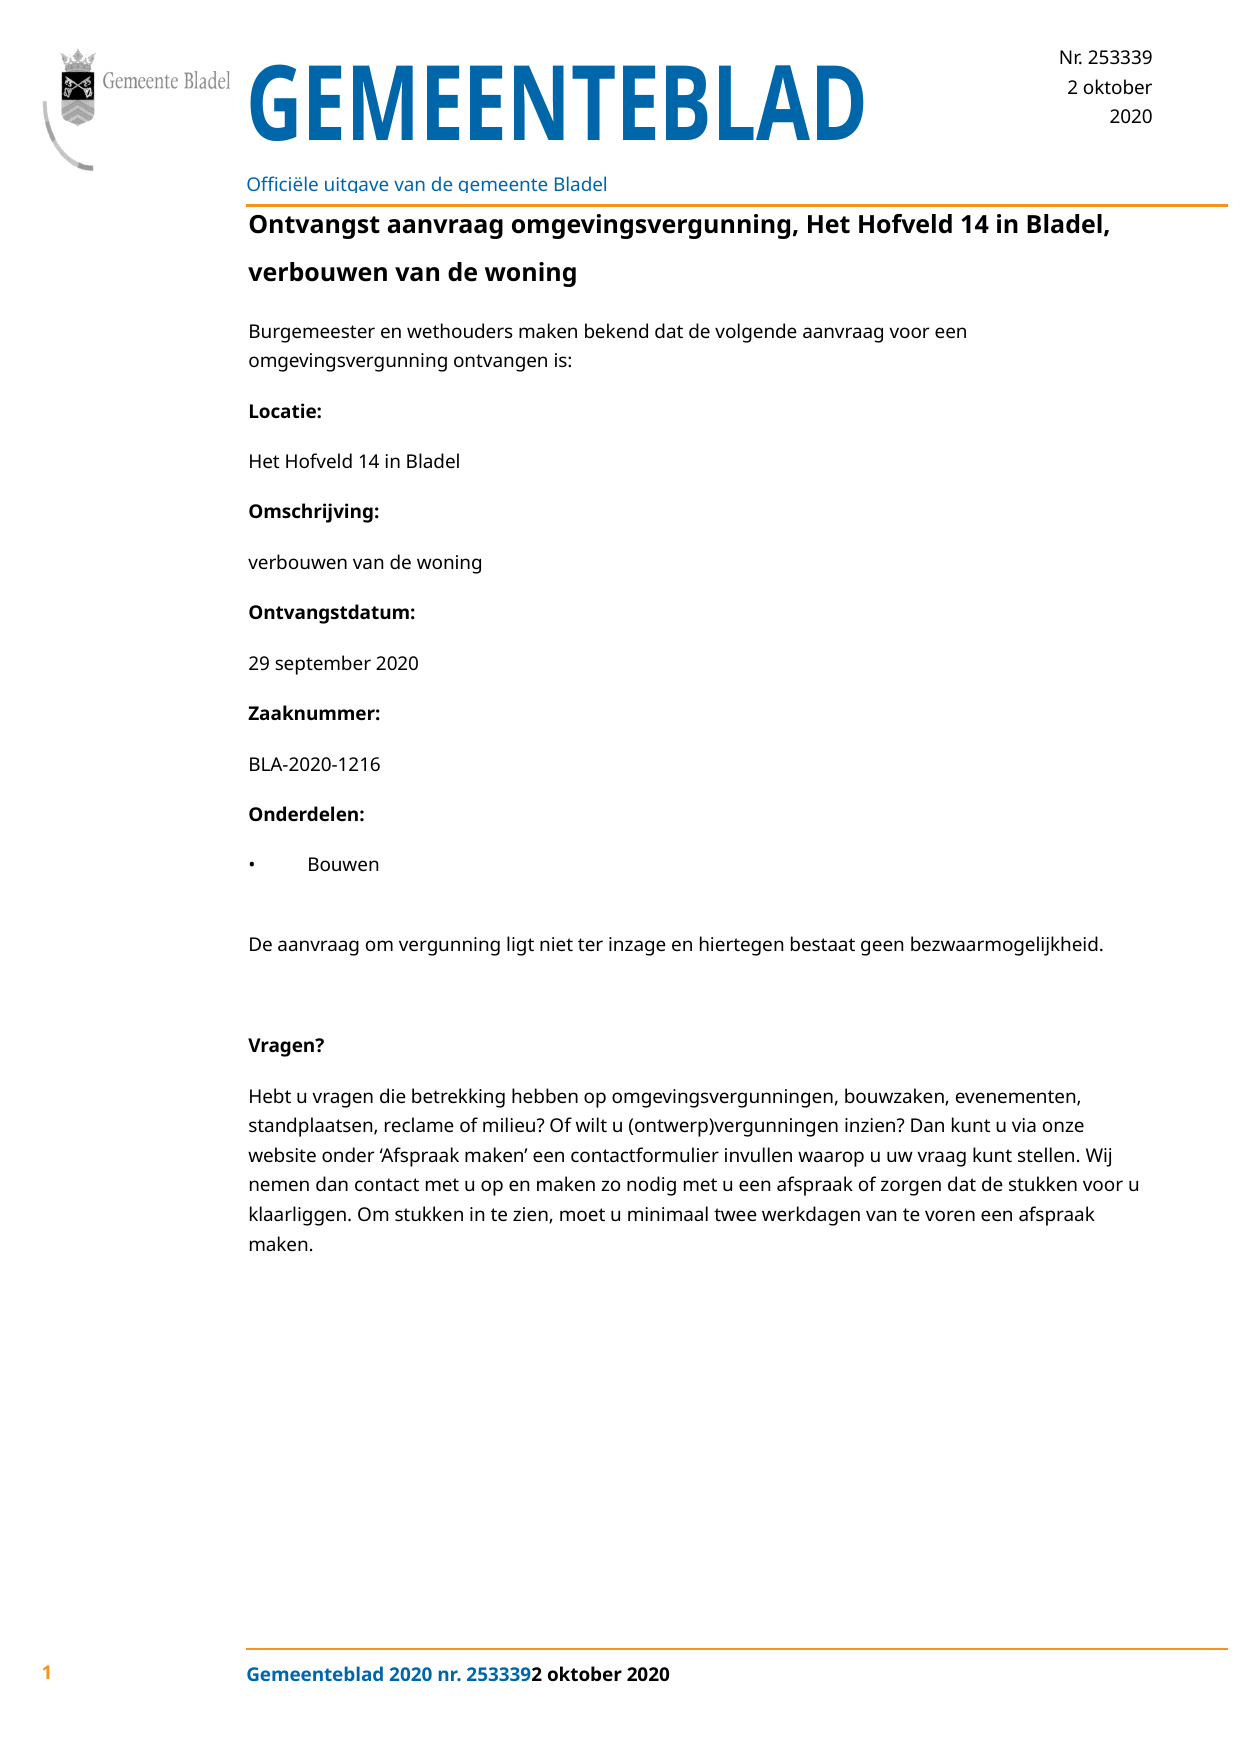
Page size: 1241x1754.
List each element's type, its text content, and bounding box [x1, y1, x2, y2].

text Omschrijving: [248, 499, 1152, 524]
text Ontvangstdatum: [248, 599, 1152, 625]
text Het Hofveld 14 in Bladel [248, 448, 1152, 474]
text Vragen? [248, 1032, 1152, 1058]
text Locatie: [248, 398, 1152, 424]
text BLA-2020-1216 [248, 751, 1152, 777]
text Hebt u vragen die betrekking hebben op omgevingsvergunningen, bouwzaken, evenementen, standplaatsen, reclame of milieu? Of wilt u (ontwerp)vergunningen inzien? Dan kunt u via onze website onder ‘Afspraak maken’ een contactformulier invullen waarop u uw vraag kunt stellen. Wij nemen dan contact met u op en maken zo nodig met u een afspraak of zorgen dat de stukken voor u klaarliggen. Om stukken in te zien, moet u minimaal twee werkdagen van te voren een afspraak maken. [248, 1083, 1152, 1257]
list Bouwen [248, 852, 1152, 877]
text Onderdelen: [248, 801, 1152, 827]
text De aanvraag om vergunning ligt niet ter inzage en hiertegen bestaat geen bezwaarmogelijkheid. [248, 932, 1152, 957]
text verbouwen van de woning [248, 549, 1152, 575]
text 29 september 2020 [248, 650, 1152, 676]
picture [41, 47, 231, 172]
text Burgemeester en wethouders maken bekend dat de volgende aanvraag voor een omgevingsvergunning ontvangen is: [248, 318, 1152, 373]
text Ontvangst aanvraag omgevingsvergunning, Het Hofveld 14 in Bladel, verbouwen van de woning [248, 207, 1152, 288]
text Zaaknummer: [248, 700, 1152, 726]
